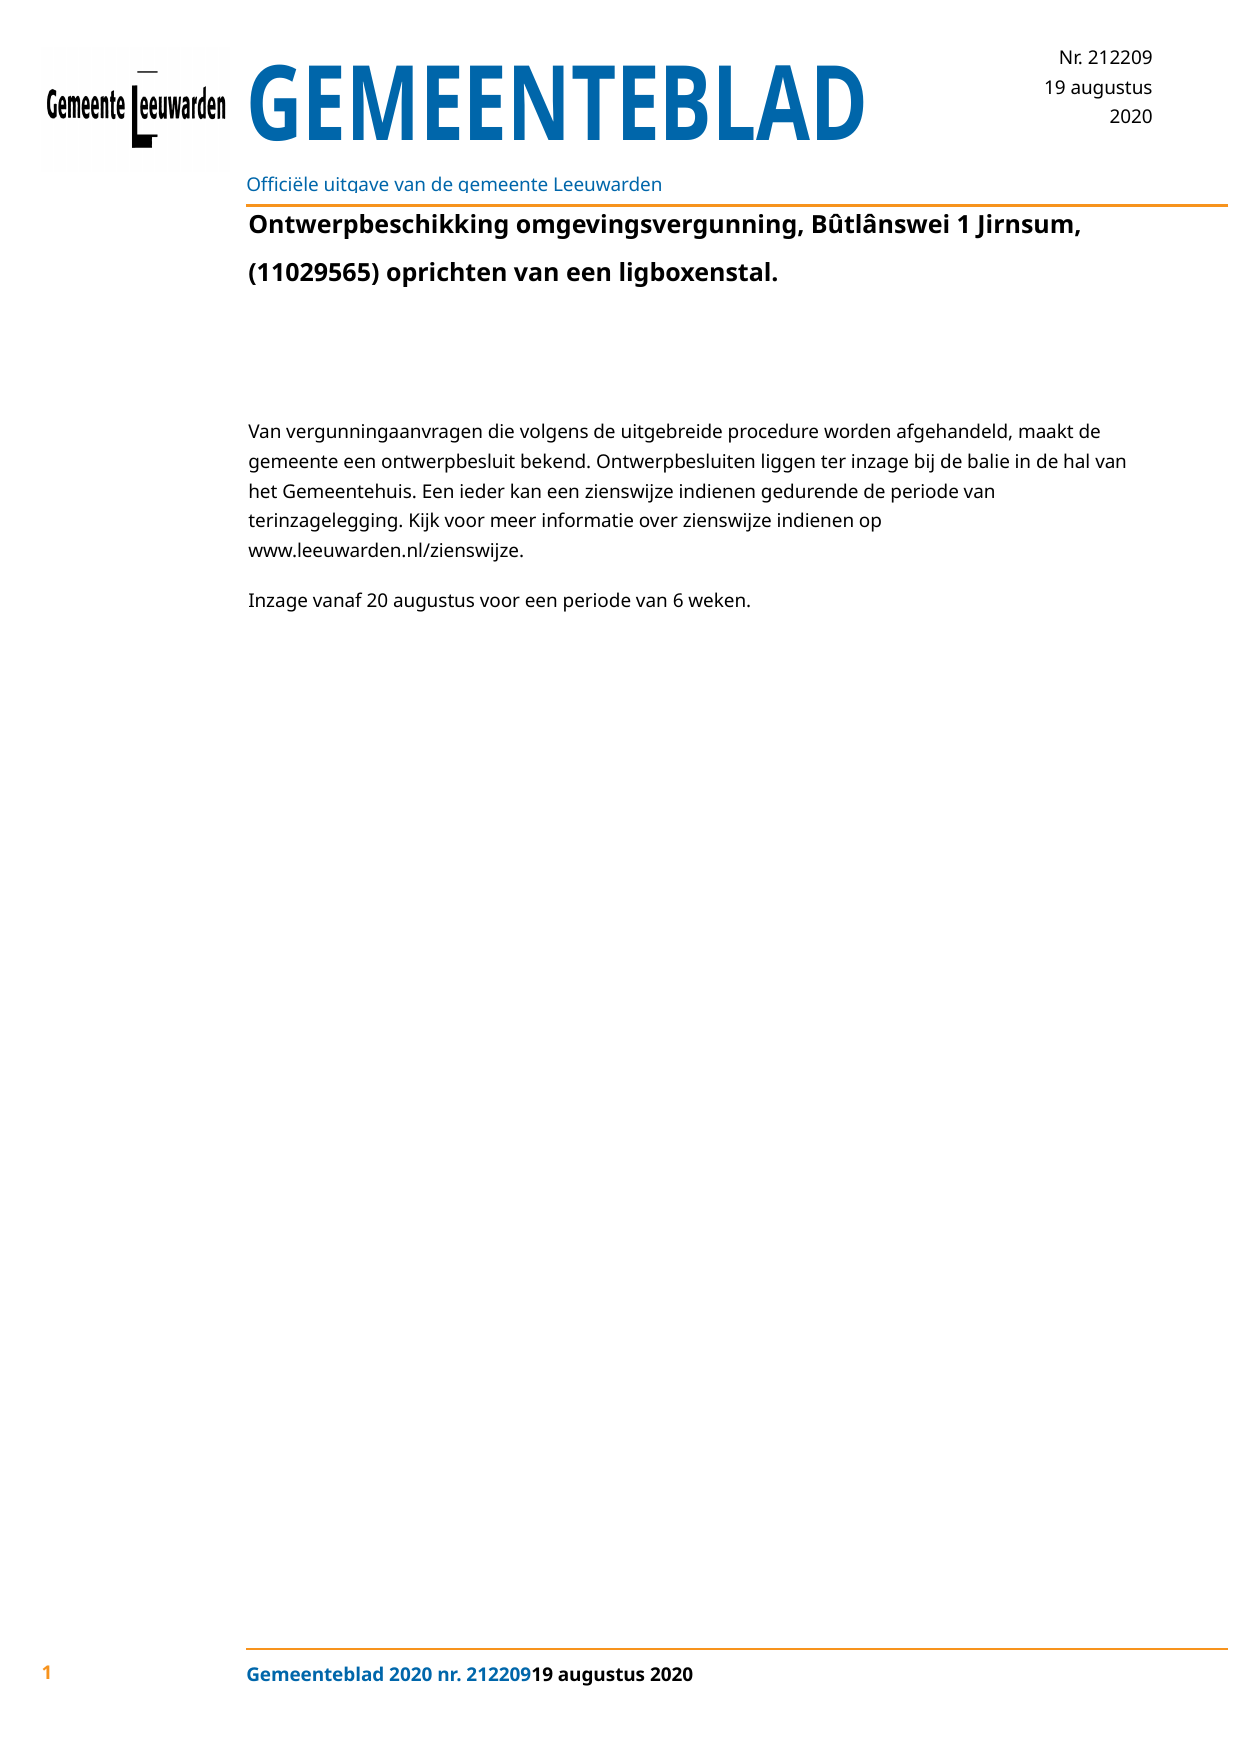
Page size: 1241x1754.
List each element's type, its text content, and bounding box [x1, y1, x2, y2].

picture [41, 47, 231, 172]
text Inzage vanaf 20 augustus voor een periode van 6 weken. [248, 587, 1152, 613]
text Van vergunningaanvragen die volgens de uitgebreide procedure worden afgehandeld, maakt de gemeente een ontwerpbesluit bekend. Ontwerpbesluiten liggen ter inzage bij de balie in de hal van het Gemeentehuis. Een ieder kan een zienswijze indienen gedurende de periode van terinzagelegging. Kijk voor meer informatie over zienswijze indienen op www.leeuwarden.nl/zienswijze. [248, 419, 1152, 563]
text Ontwerpbeschikking omgevingsvergunning, Bûtlânswei 1 Jirnsum, (11029565) oprichten van een ligboxenstal. [248, 207, 1152, 288]
